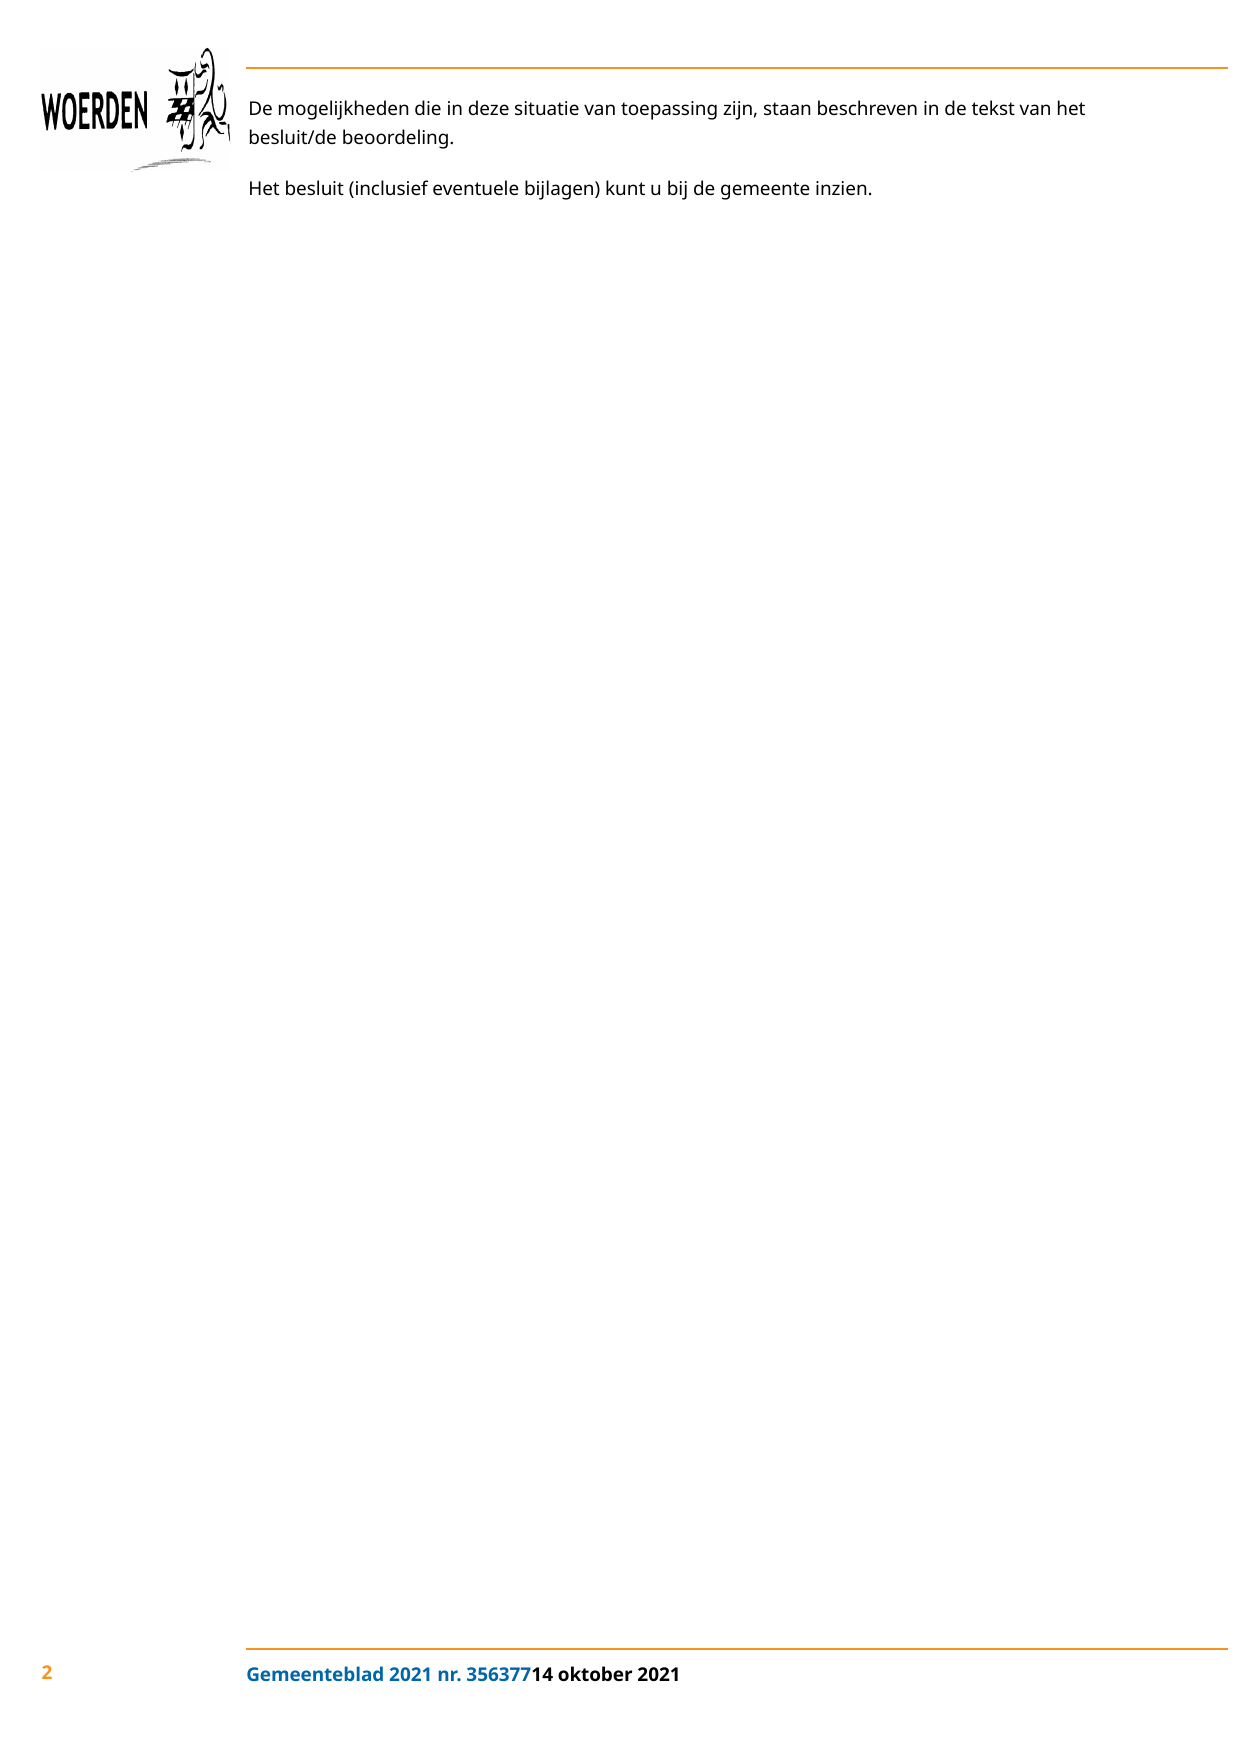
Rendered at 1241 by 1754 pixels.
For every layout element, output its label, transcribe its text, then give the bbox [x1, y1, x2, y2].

picture [41, 47, 231, 172]
text Het besluit (inclusief eventuele bijlagen) kunt u bij de gemeente inzien. [248, 175, 1152, 201]
text De mogelijkheden die in deze situatie van toepassing zijn, staan beschreven in de tekst van het besluit/de beoordeling. [248, 95, 1152, 150]
